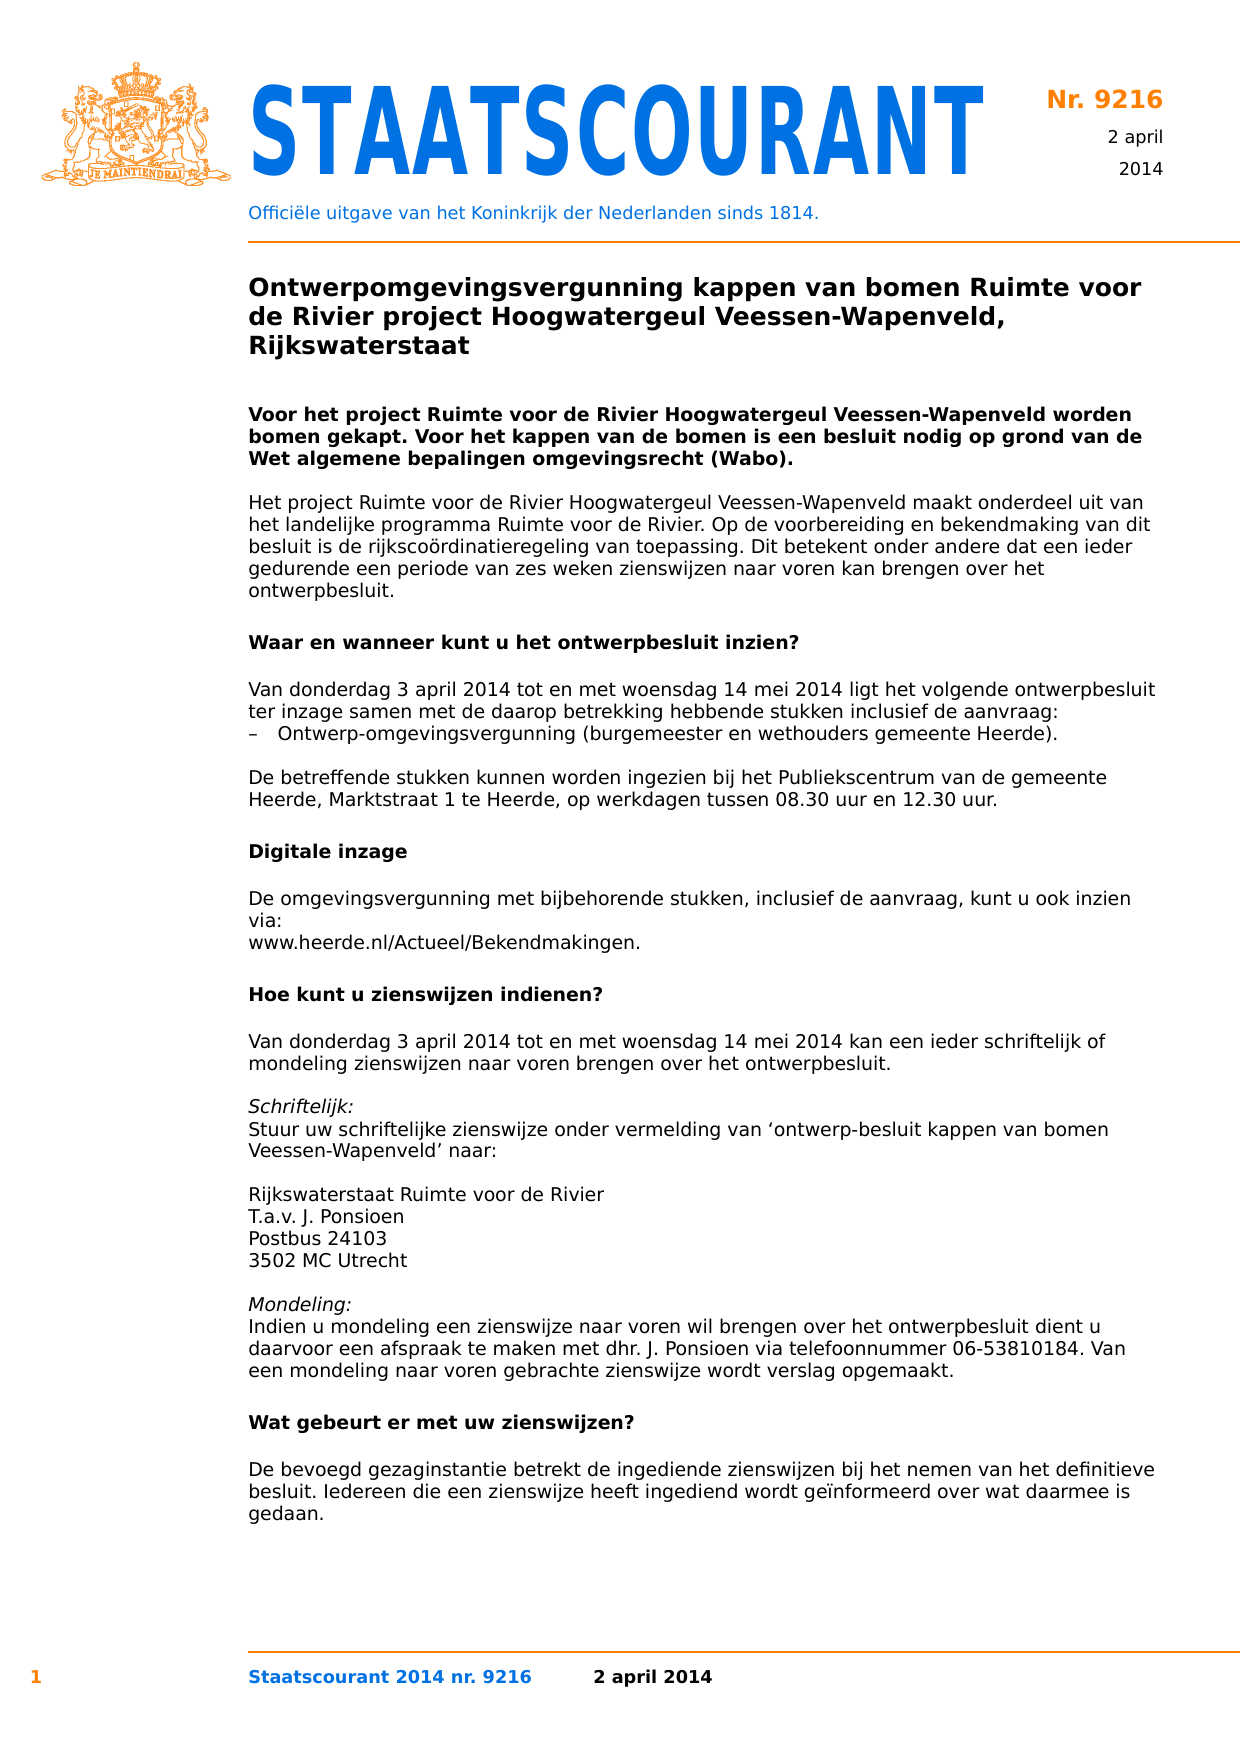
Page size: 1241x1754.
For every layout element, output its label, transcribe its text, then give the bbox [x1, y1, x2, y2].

text Mondeling: [248, 1294, 1163, 1316]
text Postbus 24103 [248, 1228, 1163, 1250]
text Rijkswaterstaat Ruimte voor de Rivier [248, 1184, 1163, 1206]
text De betreffende stukken kunnen worden ingezien bij het Publiekscentrum van de gemeente Heerde, Marktstraat 1 te Heerde, op werkdagen tussen 08.30 uur en 12.30 uur. [248, 767, 1163, 811]
text Voor het project Ruimte voor de Rivier Hoogwatergeul Veessen-Wapenveld worden bomen gekapt. Voor het kappen van de bomen is een besluit nodig op grond van de Wet algemene bepalingen omgevingsrecht (Wabo). [248, 404, 1163, 470]
subtitle Digitale inzage [248, 841, 1163, 863]
table_cell Officiële uitgave van het Koninkrijk der Nederlanden sinds 1814. [248, 203, 1240, 241]
text Schriftelijk: [248, 1096, 1163, 1118]
table_cell 2 april [998, 121, 1240, 153]
table_header STAATSCOURANT [248, 62, 998, 203]
text www.heerde.nl/Actueel/Bekendmakingen. [248, 932, 1163, 954]
text Van donderdag 3 april 2014 tot en met woensdag 14 mei 2014 ligt het volgende ontwerpbesluit ter inzage samen met de daarop betrekking hebbende stukken inclusief de aanvraag: [248, 679, 1163, 723]
text Stuur uw schriftelijke zienswijze onder vermelding van ‘ontwerp-besluit kappen van bomen Veessen-Wapenveld’ naar: [248, 1118, 1163, 1162]
text Indien u mondeling een zienswijze naar voren wil brengen over het ontwerpbesluit dient u daarvoor een afspraak te maken met dhr. J. Ponsioen via telefoonnummer 06-53810184. Van een mondeling naar voren gebrachte zienswijze wordt verslag opgemaakt. [248, 1316, 1163, 1382]
text De omgevingsvergunning met bijbehorende stukken, inclusief de aanvraag, kunt u ook inzien via: [248, 888, 1163, 932]
table_cell 2014 [998, 153, 1240, 203]
subtitle Wat gebeurt er met uw zienswijzen? [248, 1412, 1163, 1434]
text – Ontwerp-omgevingsvergunning (burgemeester en wethouders gemeente Heerde). [248, 723, 1163, 745]
text 3502 MC Utrecht [248, 1250, 1163, 1272]
subtitle Hoe kunt u zienswijzen indienen? [248, 984, 1163, 1006]
text Van donderdag 3 april 2014 tot en met woensdag 14 mei 2014 kan een ieder schriftelijk of mondeling zienswijzen naar voren brengen over het ontwerpbesluit. [248, 1031, 1163, 1074]
subtitle Ontwerpomgevingsvergunning kappen van bomen Ruimte voor de Rivier project Hoogwatergeul Veessen-Wapenveld, Rijkswaterstaat [248, 273, 1163, 361]
picture [41, 62, 231, 186]
text T.a.v. J. Ponsioen [248, 1206, 1163, 1228]
text De bevoegd gezaginstantie betrekt de ingediende zienswijzen bij het nemen van het definitieve besluit. Iedereen die een zienswijze heeft ingediend wordt geïnformeerd over wat daarmee is gedaan. [248, 1459, 1163, 1525]
text Het project Ruimte voor de Rivier Hoogwatergeul Veessen-Wapenveld maakt onderdeel uit van het landelijke programma Ruimte voor de Rivier. Op de voorbereiding en bekendmaking van dit besluit is de rijkscoördinatieregeling van toepassing. Dit betekent onder andere dat een ieder gedurende een periode van zes weken zienswijzen naar voren kan brengen over het ontwerpbesluit. [248, 492, 1163, 602]
table_header [25, 62, 248, 241]
table_header Nr. 9216 [998, 62, 1240, 121]
subtitle Waar en wanneer kunt u het ontwerpbesluit inzien? [248, 632, 1163, 654]
